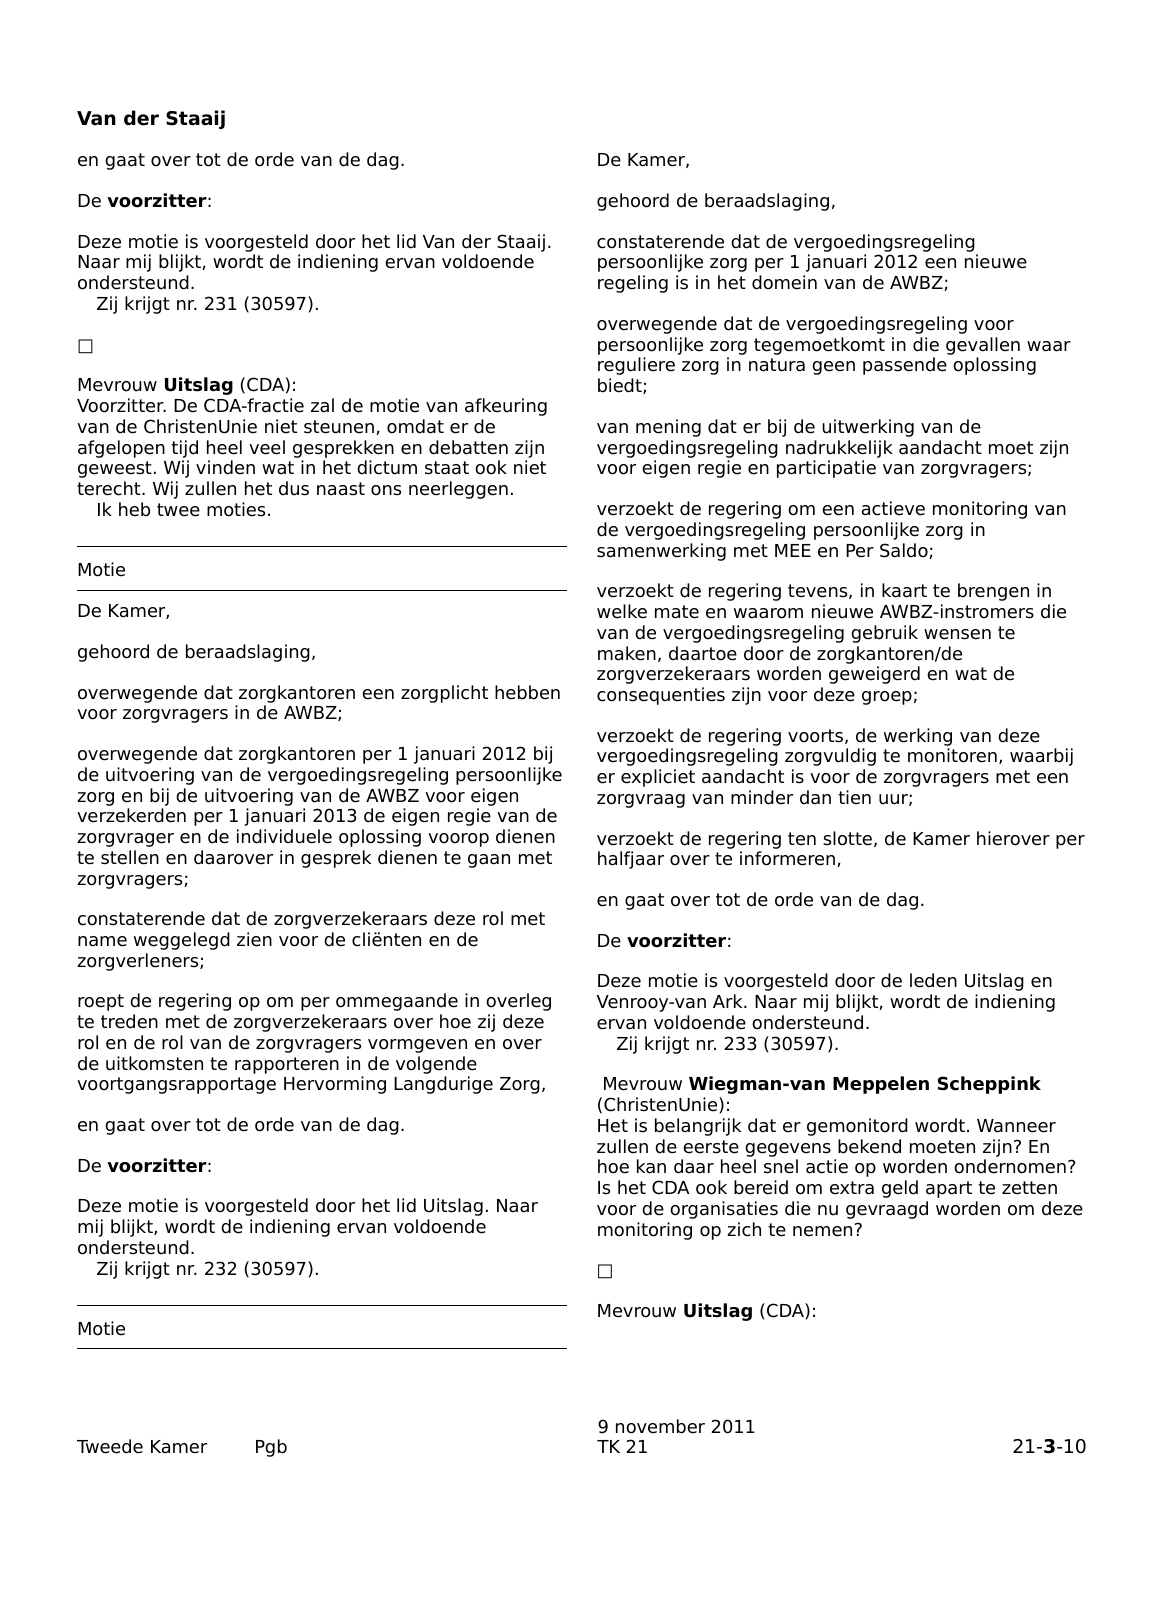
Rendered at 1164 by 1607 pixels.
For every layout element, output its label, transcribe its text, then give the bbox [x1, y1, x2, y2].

text □ [77, 334, 567, 355]
text Zij krijgt nr. 231 (30597). [77, 294, 567, 314]
text verzoekt de regering voorts, de werking van deze vergoedingsregeling zorgvuldig te monitoren, waarbij er expliciet aandacht is voor de zorgvragers met een zorgvraag van minder dan tien uur; [596, 726, 1087, 808]
text Motie [77, 1319, 567, 1340]
text van mening dat er bij de uitwerking van de vergoedingsregeling nadrukkelijk aandacht moet zijn voor eigen regie en participatie van zorgvragers; [596, 417, 1087, 479]
text De voorzitter: [596, 931, 1087, 951]
text Zij krijgt nr. 232 (30597). [77, 1258, 567, 1279]
text Ik heb twee moties. [77, 500, 567, 520]
text Zij krijgt nr. 233 (30597). [596, 1033, 1087, 1054]
text verzoekt de regering ten slotte, de Kamer hierover per halfjaar over te informeren, [596, 828, 1087, 870]
text De Kamer, [77, 601, 567, 622]
text Deze motie is voorgesteld door de leden Uitslag en Venrooy-van Ark. Naar mij blijkt, wordt de indiening ervan voldoende ondersteund. [596, 971, 1087, 1033]
text constaterende dat de zorgverzekeraars deze rol met name weggelegd zien voor de cliënten en de zorgverleners; [77, 909, 567, 971]
text De voorzitter: [77, 1156, 567, 1176]
text roept de regering op om per ommegaande in overleg te treden met de zorgverzekeraars over hoe zij deze rol en de rol van de zorgvragers vormgeven en over de uitkomsten te rapporteren in de volgende voortgangsrapportage Hervorming Langdurige Zorg, [77, 991, 567, 1095]
text Mevrouw Wiegman-van Meppelen Scheppink (ChristenUnie): [596, 1074, 1087, 1116]
text en gaat over tot de orde van de dag. [596, 890, 1087, 911]
text Deze motie is voorgesteld door het lid Van der Staaij. Naar mij blijkt, wordt de indiening ervan voldoende ondersteund. [77, 232, 567, 294]
text □ [596, 1260, 1087, 1281]
text Mevrouw Uitslag (CDA): [77, 375, 567, 396]
text De voorzitter: [77, 191, 567, 212]
text gehoord de beraadslaging, [596, 191, 1087, 212]
text verzoekt de regering om een actieve monitoring van de vergoedingsregeling persoonlijke zorg in samenwerking met MEE en Per Saldo; [596, 499, 1087, 561]
text en gaat over tot de orde van de dag. [77, 150, 567, 171]
text gehoord de beraadslaging, [77, 642, 567, 662]
text Voorzitter. De CDA-fractie zal de motie van afkeuring van de ChristenUnie niet steunen, omdat er de afgelopen tijd heel veel gesprekken en debatten zijn geweest. Wij vinden wat in het dictum staat ook niet terecht. Wij zullen het dus naast ons neerleggen. [77, 396, 567, 500]
text Mevrouw Uitslag (CDA): [596, 1301, 1087, 1322]
text De Kamer, [596, 150, 1087, 171]
text Het is belangrijk dat er gemonitord wordt. Wanneer zullen de eerste gegevens bekend moeten zijn? En hoe kan daar heel snel actie op worden ondernomen? Is het CDA ook bereid om extra geld apart te zetten voor de organisaties die nu gevraagd worden om deze monitoring op zich te nemen? [596, 1116, 1087, 1240]
text overwegende dat zorgkantoren een zorgplicht hebben voor zorgvragers in de AWBZ; [77, 682, 567, 724]
text Motie [77, 560, 567, 581]
text verzoekt de regering tevens, in kaart te brengen in welke mate en waarom nieuwe AWBZ-instromers die van de vergoedingsregeling gebruik wensen te maken, daartoe door de zorgkantoren/de zorgverzekeraars worden geweigerd en wat de consequenties zijn voor deze groep; [596, 581, 1087, 706]
text Deze motie is voorgesteld door het lid Uitslag. Naar mij blijkt, wordt de indiening ervan voldoende ondersteund. [77, 1196, 567, 1258]
text en gaat over tot de orde van de dag. [77, 1115, 567, 1136]
text overwegende dat de vergoedingsregeling voor persoonlijke zorg tegemoetkomt in die gevallen waar reguliere zorg in natura geen passende oplossing biedt; [596, 314, 1087, 397]
text constaterende dat de vergoedingsregeling persoonlijke zorg per 1 januari 2012 een nieuwe regeling is in het domein van de AWBZ; [596, 232, 1087, 294]
text overwegende dat zorgkantoren per 1 januari 2012 bij de uitvoering van de vergoedingsregeling persoonlijke zorg en bij de uitvoering van de AWBZ voor eigen verzekerden per 1 januari 2013 de eigen regie van de zorgvrager en de individuele oplossing voorop dienen te stellen en daarover in gesprek dienen te gaan met zorgvragers; [77, 744, 567, 889]
